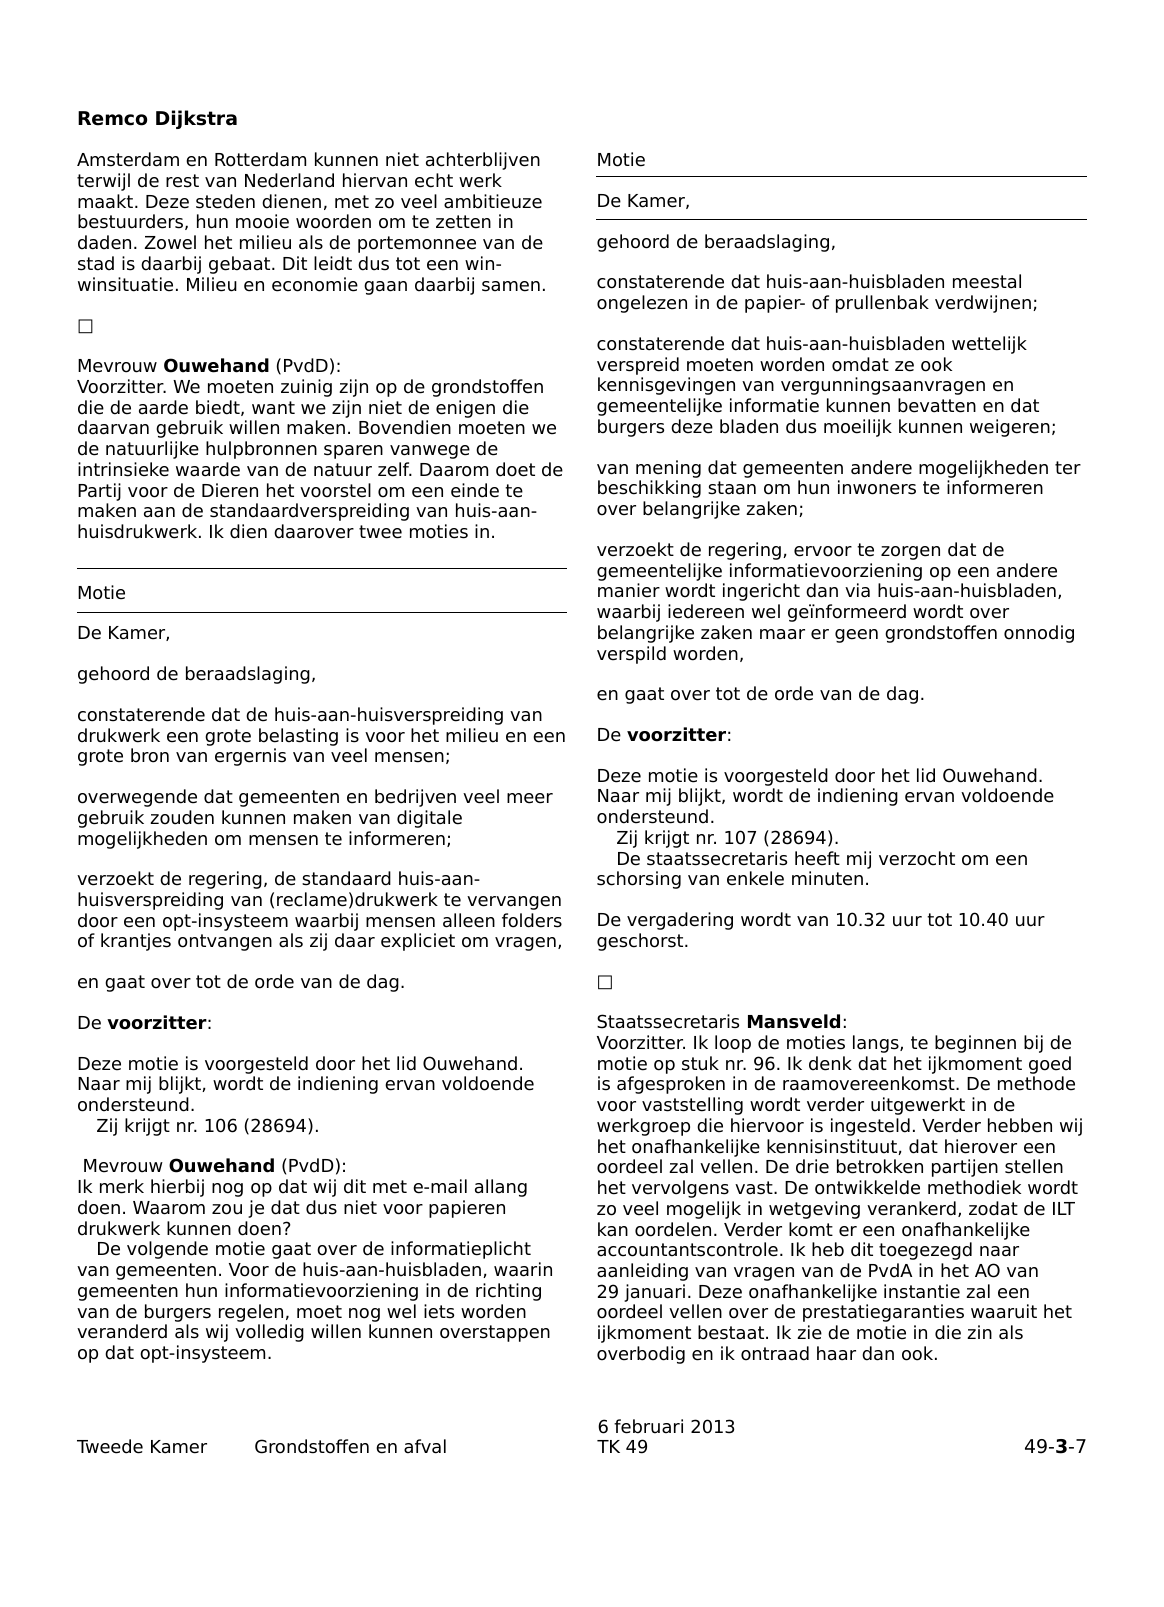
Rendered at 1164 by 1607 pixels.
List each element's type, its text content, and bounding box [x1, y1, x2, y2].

text De volgende motie gaat over de informatieplicht van gemeenten. Voor de huis-aan-huisbladen, waarin gemeenten hun informatievoorziening in de richting van de burgers regelen, moet nog wel iets worden veranderd als wij volledig willen kunnen overstappen op dat opt-insysteem. [77, 1239, 567, 1364]
text Voorzitter. We moeten zuinig zijn op de grondstoffen die de aarde biedt, want we zijn niet de enigen die daarvan gebruik willen maken. Bovendien moeten we de natuurlijke hulpbronnen sparen vanwege de intrinsieke waarde van de natuur zelf. Daarom doet de Partij voor de Dieren het voorstel om een einde te maken aan de standaardverspreiding van huis-aan-huisdrukwerk. Ik dien daarover twee moties in. [77, 377, 567, 543]
text Deze motie is voorgesteld door het lid Ouwehand. Naar mij blijkt, wordt de indiening ervan voldoende ondersteund. [596, 766, 1087, 828]
text overwegende dat gemeenten en bedrijven veel meer gebruik zouden kunnen maken van digitale mogelijkheden om mensen te informeren; [77, 787, 567, 849]
text De Kamer, [77, 623, 567, 644]
text Zij krijgt nr. 106 (28694). [77, 1116, 567, 1136]
text De voorzitter: [77, 1013, 567, 1033]
text De staatssecretaris heeft mij verzocht om een schorsing van enkele minuten. [596, 848, 1087, 890]
text van mening dat gemeenten andere mogelijkheden ter beschikking staan om hun inwoners te informeren over belangrijke zaken; [596, 457, 1087, 520]
text Staatssecretaris Mansveld: [596, 1012, 1087, 1033]
text en gaat over tot de orde van de dag. [596, 684, 1087, 705]
text □ [77, 315, 567, 336]
text Ik merk hierbij nog op dat wij dit met e-mail allang doen. Waarom zou je dat dus niet voor papieren drukwerk kunnen doen? [77, 1177, 567, 1239]
text Motie [596, 150, 1087, 171]
text constaterende dat huis-aan-huisbladen meestal ongelezen in de papier- of prullenbak verdwijnen; [596, 272, 1087, 314]
text Amsterdam en Rotterdam kunnen niet achterblijven terwijl de rest van Nederland hiervan echt werk maakt. Deze steden dienen, met zo veel ambitieuze bestuurders, hun mooie woorden om te zetten in daden. Zowel het milieu als de portemonnee van de stad is daarbij gebaat. Dit leidt dus tot een win-winsituatie. Milieu en economie gaan daarbij samen. [77, 150, 567, 295]
text Mevrouw Ouwehand (PvdD): [77, 1156, 567, 1177]
text Mevrouw Ouwehand (PvdD): [77, 356, 567, 377]
text De voorzitter: [596, 725, 1087, 746]
text De Kamer, [596, 191, 1087, 212]
text Voorzitter. Ik loop de moties langs, te beginnen bij de motie op stuk nr. 96. Ik denk dat het ijkmoment goed is afgesproken in de raamovereenkomst. De methode voor vaststelling wordt verder uitgewerkt in de werkgroep die hiervoor is ingesteld. Verder hebben wij het onafhankelijke kennisinstituut, dat hierover een oordeel zal vellen. De drie betrokken partijen stellen het vervolgens vast. De ontwikkelde methodiek wordt zo veel mogelijk in wetgeving verankerd, zodat de ILT kan oordelen. Verder komt er een onafhankelijke accountantscontrole. Ik heb dit toegezegd naar aanleiding van vragen van de PvdA in het AO van 29 januari. Deze onafhankelijke instantie zal een oordeel vellen over de prestatiegaranties waaruit het ijkmoment bestaat. Ik zie de motie in die zin als overbodig en ik ontraad haar dan ook. [596, 1033, 1087, 1364]
text Zij krijgt nr. 107 (28694). [596, 828, 1087, 848]
text □ [596, 971, 1087, 992]
text Motie [77, 582, 567, 603]
text gehoord de beraadslaging, [596, 232, 1087, 252]
text constaterende dat de huis-aan-huisverspreiding van drukwerk een grote belasting is voor het milieu en een grote bron van ergernis van veel mensen; [77, 705, 567, 767]
text verzoekt de regering, de standaard huis-aan-huisverspreiding van (reclame)drukwerk te vervangen door een opt-insysteem waarbij mensen alleen folders of krantjes ontvangen als zij daar expliciet om vragen, [77, 869, 567, 952]
text gehoord de beraadslaging, [77, 664, 567, 685]
text De vergadering wordt van 10.32 uur tot 10.40 uur geschorst. [596, 910, 1087, 951]
text Deze motie is voorgesteld door het lid Ouwehand. Naar mij blijkt, wordt de indiening ervan voldoende ondersteund. [77, 1053, 567, 1116]
text verzoekt de regering, ervoor te zorgen dat de gemeentelijke informatievoorziening op een andere manier wordt ingericht dan via huis-aan-huisbladen, waarbij iedereen wel geïnformeerd wordt over belangrijke zaken maar er geen grondstoffen onnodig verspild worden, [596, 540, 1087, 664]
text constaterende dat huis-aan-huisbladen wettelijk verspreid moeten worden omdat ze ook kennisgevingen van vergunningsaanvragen en gemeentelijke informatie kunnen bevatten en dat burgers deze bladen dus moeilijk kunnen weigeren; [596, 334, 1087, 437]
text en gaat over tot de orde van de dag. [77, 972, 567, 993]
